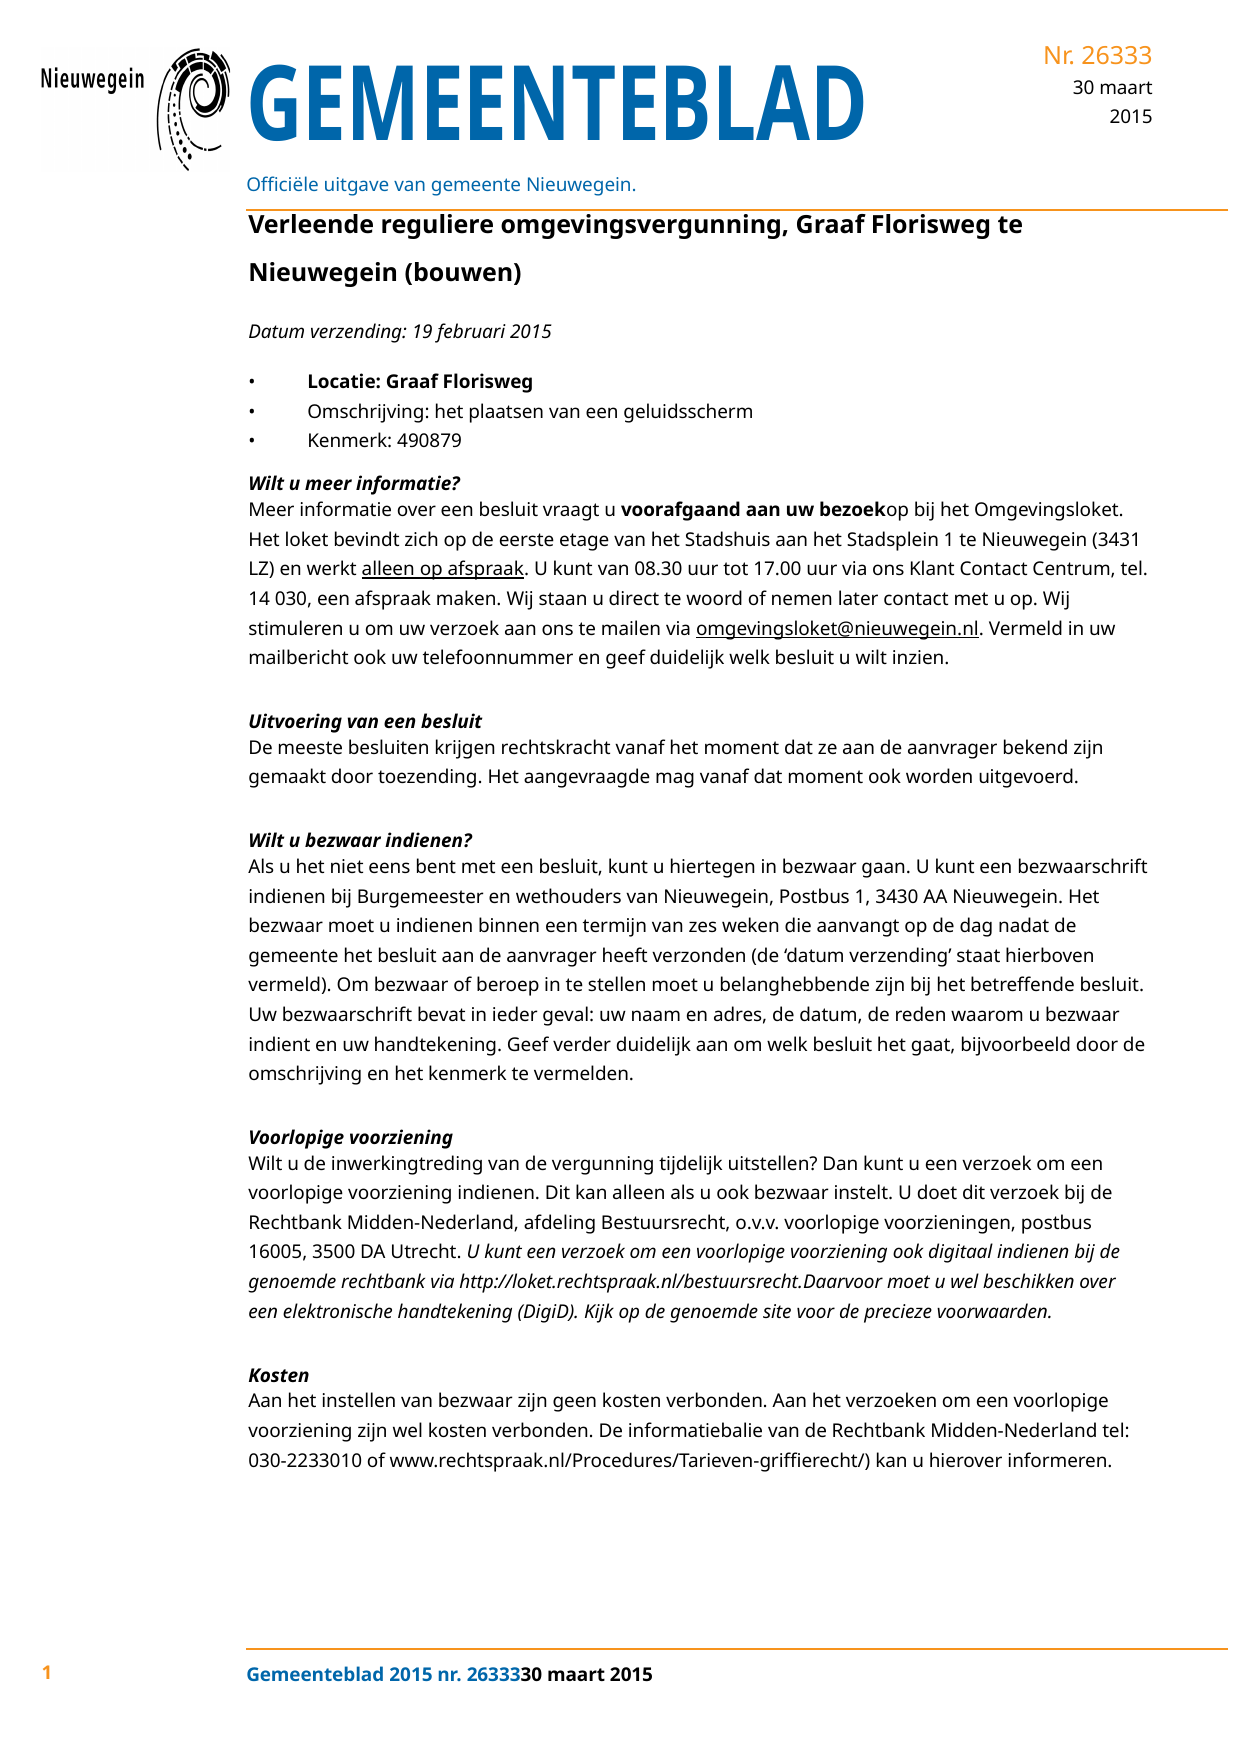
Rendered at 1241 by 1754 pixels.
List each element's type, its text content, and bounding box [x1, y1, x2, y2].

text Aan het instellen van bezwaar zijn geen kosten verbonden. Aan het verzoeken om een voorlopige voorziening zijn wel kosten verbonden. De informatiebalie van de Rechtbank Midden-Nederland tel: 030-2233010 of www.rechtspraak.nl/Procedures/Tarieven-griffierecht/) kan u hierover informeren. [248, 1388, 1152, 1472]
list Locatie: Graaf Florisweg [248, 368, 1152, 394]
text Kosten [248, 1362, 1152, 1388]
text Meer informatie over een besluit vraagt u voorafgaand aan uw bezoekop bij het Omgevingsloket. Het loket bevindt zich op de eerste etage van het Stadshuis aan het Stadsplein 1 te Nieuwegein (3431 LZ) en werkt alleen op afspraak. U kunt van 08.30 uur tot 17.00 uur via ons Klant Contact Centrum, tel. 14 030, een afspraak maken. Wij staan u direct te woord of nemen later contact met u op. Wij stimuleren u om uw verzoek aan ons te mailen via omgevingsloket@nieuwegein.nl. Vermeld in uw mailbericht ook uw telefoonnummer en geef duidelijk welk besluit u wilt inzien. [248, 496, 1152, 670]
text Voorlopige voorziening [248, 1124, 1152, 1150]
text Uitvoering van een besluit [248, 708, 1152, 734]
text Wilt u meer informatie? [248, 471, 1152, 496]
text Wilt u bezwaar indienen? [248, 827, 1152, 853]
list Omschrijving: het plaatsen van een geluidsscherm [248, 398, 1152, 424]
list Kenmerk: 490879 [248, 427, 1152, 453]
text Wilt u de inwerkingtreding van de vergunning tijdelijk uitstellen? Dan kunt u een verzoek om een voorlopige voorziening indienen. Dit kan alleen als u ook bezwaar instelt. U doet dit verzoek bij de Rechtbank Midden-Nederland, afdeling Bestuursrecht, o.v.v. voorlopige voorzieningen, postbus 16005, 3500 DA Utrecht. U kunt een verzoek om een voorlopige voorziening ook digitaal indienen bij de genoemde rechtbank via http://loket.rechtspraak.nl/bestuursrecht.Daarvoor moet u wel beschikken over een elektronische handtekening (DigiD). Kijk op de genoemde site voor de precieze voorwaarden. [248, 1150, 1152, 1324]
text De meeste besluiten krijgen rechtskracht vanaf het moment dat ze aan de aanvrager bekend zijn gemaakt door toezending. Het aangevraagde mag vanaf dat moment ook worden uitgevoerd. [248, 734, 1152, 789]
text Verleende reguliere omgevingsvergunning, Graaf Florisweg te Nieuwegein (bouwen) [248, 211, 1152, 288]
picture [41, 47, 231, 172]
text Datum verzending: 19 februari 2015 [248, 318, 1152, 344]
text Als u het niet eens bent met een besluit, kunt u hiertegen in bezwaar gaan. U kunt een bezwaarschrift indienen bij Burgemeester en wethouders van Nieuwegein, Postbus 1, 3430 AA Nieuwegein. Het bezwaar moet u indienen binnen een termijn van zes weken die aanvangt op de dag nadat de gemeente het besluit aan de aanvrager heeft verzonden (de ‘datum verzending’ staat hierboven vermeld). Om bezwaar of beroep in te stellen moet u belanghebbende zijn bij het betreffende besluit. Uw bezwaarschrift bevat in ieder geval: uw naam en adres, de datum, de reden waarom u bezwaar indient en uw handtekening. Geef verder duidelijk aan om welk besluit het gaat, bijvoorbeeld door de omschrijving en het kenmerk te vermelden. [248, 853, 1152, 1086]
